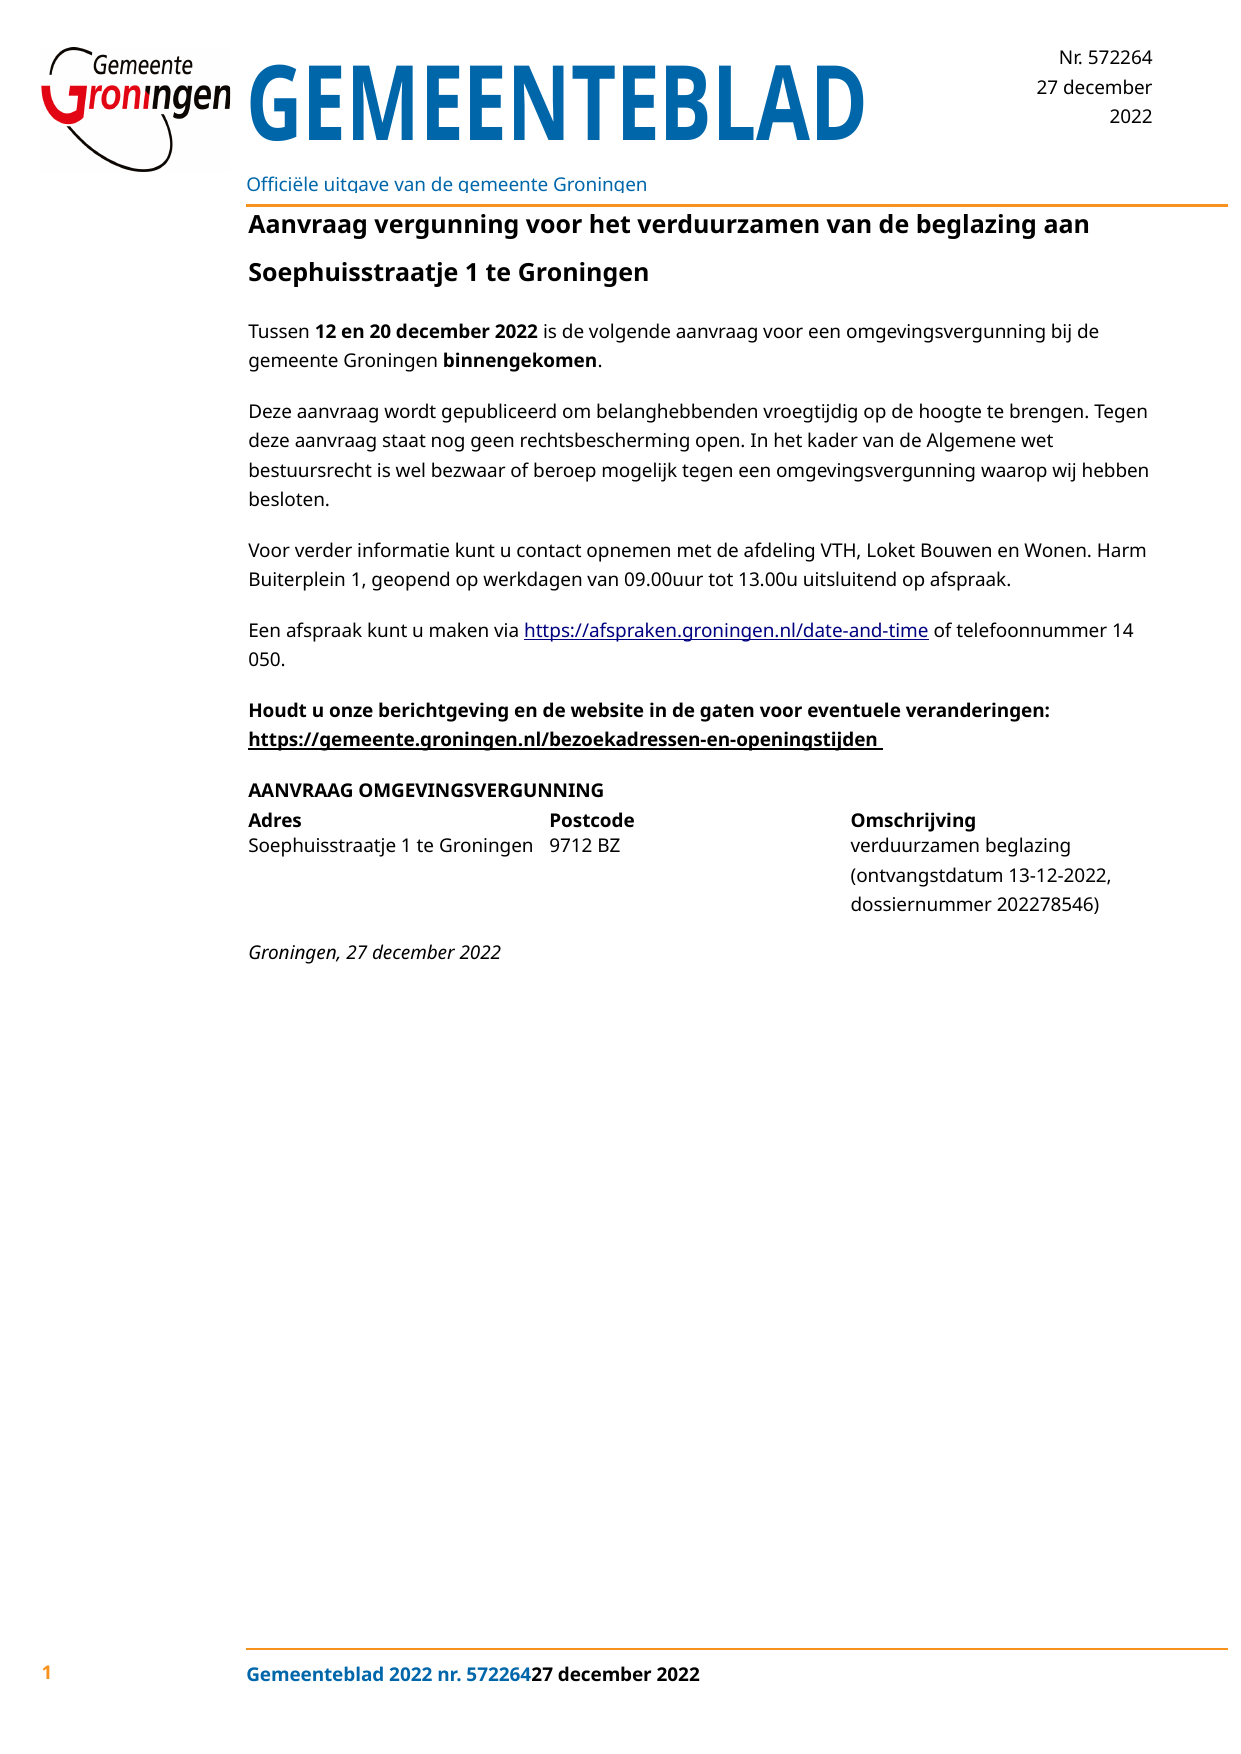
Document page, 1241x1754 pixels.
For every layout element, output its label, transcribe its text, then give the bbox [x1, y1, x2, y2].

table_cell verduurzamen beglazing (ontvangstdatum 13-12-2022, dossiernummer 202278546) [850, 833, 1152, 917]
table_header Omschrijving [850, 807, 1152, 832]
text Voor verder informatie kunt u contact opnemen met de afdeling VTH, Loket Bouwen en Wonen. Harm Buiterplein 1, geopend op werkdagen van 09.00uur tot 13.00u uitsluitend op afspraak. [248, 537, 1152, 592]
text Aanvraag vergunning voor het verduurzamen van de beglazing aan Soephuisstraatje 1 te Groningen [248, 207, 1152, 288]
text Tussen 12 en 20 december 2022 is de volgende aanvraag voor een omgevingsvergunning bij de gemeente Groningen binnengekomen. [248, 318, 1152, 373]
table_header Postcode [549, 807, 850, 832]
table_header Adres [248, 807, 549, 832]
text Een afspraak kunt u maken via https://afspraken.groningen.nl/date-and-time of telefoonnummer 14 050. [248, 617, 1152, 672]
text AANVRAAG OMGEVINGSVERGUNNING [248, 777, 1152, 803]
picture [41, 47, 231, 172]
table_cell Soephuisstraatje 1 te Groningen [248, 833, 549, 917]
text Houdt u onze berichtgeving en de website in de gaten voor eventuele veranderingen: https://gemeente.groningen.nl/bezoekadressen-en-openingstijden [248, 697, 1152, 752]
text Deze aanvraag wordt gepubliceerd om belanghebbenden vroegtijdig op de hoogte te brengen. Tegen deze aanvraag staat nog geen rechtsbescherming open. In het kader van de Algemene wet bestuursrecht is wel bezwaar of beroep mogelijk tegen een omgevingsvergunning waarop wij hebben besloten. [248, 398, 1152, 512]
table_cell 9712 BZ [549, 833, 850, 917]
text Groningen, 27 december 2022 [248, 939, 1152, 964]
